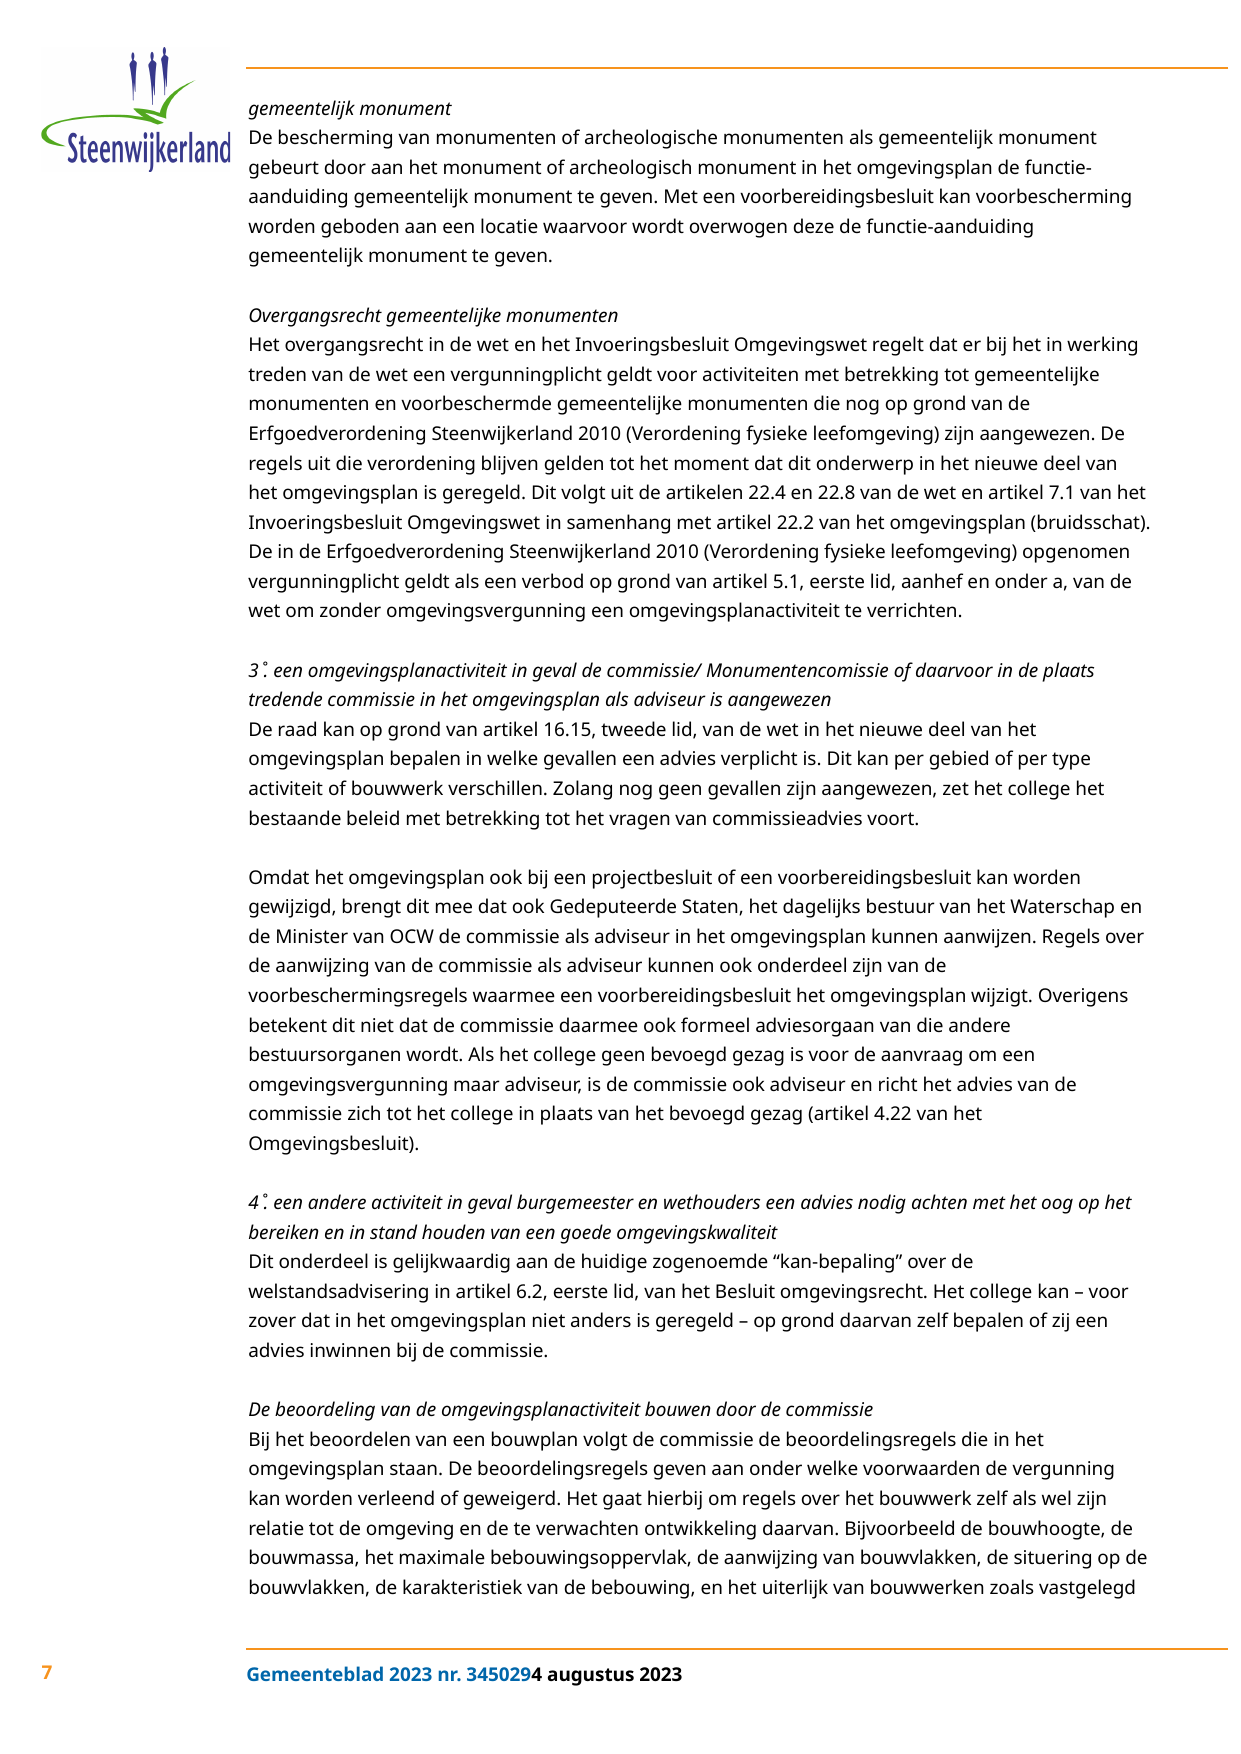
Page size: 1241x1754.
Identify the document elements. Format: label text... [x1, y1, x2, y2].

text Bij het beoordelen van een bouwplan volgt de commissie de beoordelingsregels die in het omgevingsplan staan. De beoordelingsregels geven aan onder welke voorwaarden de vergunning kan worden verleend of geweigerd. Het gaat hierbij om regels over het bouwwerk zelf als wel zijn relatie tot de omgeving en de te verwachten ontwikkeling daarvan. Bijvoorbeeld de bouwhoogte, de bouwmassa, het maximale bebouwingsoppervlak, de aanwijzing van bouwvlakken, de situering op de bouwvlakken, de karakteristiek van de bebouwing, en het uiterlijk van bouwwerken zoals vastgelegd [248, 1426, 1152, 1600]
text De beoordeling van de omgevingsplanactiviteit bouwen door de commissie [248, 1396, 1152, 1422]
text De raad kan op grond van artikel 16.15, tweede lid, van de wet in het nieuwe deel van het omgevingsplan bepalen in welke gevallen een advies verplicht is. Dit kan per gebied of per type activiteit of bouwwerk verschillen. Zolang nog geen gevallen zijn aangewezen, zet het college het bestaande beleid met betrekking tot het vragen van commissieadvies voort. [248, 716, 1152, 831]
text Omdat het omgevingsplan ook bij een projectbesluit of een voorbereidingsbesluit kan worden gewijzigd, brengt dit mee dat ook Gedeputeerde Staten, het dagelijks bestuur van het Waterschap en de Minister van OCW de commissie als adviseur in het omgevingsplan kunnen aanwijzen. Regels over de aanwijzing van de commissie als adviseur kunnen ook onderdeel zijn van de voorbeschermingsregels waarmee een voorbereidingsbesluit het omgevingsplan wijzigt. Overigens betekent dit niet dat de commissie daarmee ook formeel adviesorgaan van die andere bestuursorganen wordt. Als het college geen bevoegd gezag is voor de aanvraag om een omgevingsvergunning maar adviseur, is de commissie ook adviseur en richt het advies van de commissie zich tot het college in plaats van het bevoegd gezag (artikel 4.22 van het Omgevingsbesluit). [248, 864, 1152, 1156]
text De bescherming van monumenten of archeologische monumenten als gemeentelijk monument gebeurt door aan het monument of archeologisch monument in het omgevingsplan de functie-aanduiding gemeentelijk monument te geven. Met een voorbereidingsbesluit kan voorbescherming worden geboden aan een locatie waarvoor wordt overwogen deze de functie-aanduiding gemeentelijk monument te geven. [248, 124, 1152, 268]
text gemeentelijk monument [248, 95, 1152, 121]
text Het overgangsrecht in de wet en het Invoeringsbesluit Omgevingswet regelt dat er bij het in werking treden van de wet een vergunningplicht geldt voor activiteiten met betrekking tot gemeentelijke monumenten en voorbeschermde gemeentelijke monumenten die nog op grond van de Erfgoedverordening Steenwijkerland 2010 (Verordening fysieke leefomgeving) zijn aangewezen. De regels uit die verordening blijven gelden tot het moment dat dit onderwerp in het nieuwe deel van het omgevingsplan is geregeld. Dit volgt uit de artikelen 22.4 en 22.8 van de wet en artikel 7.1 van het Invoeringsbesluit Omgevingswet in samenhang met artikel 22.2 van het omgevingsplan (bruidsschat). De in de Erfgoedverordening Steenwijkerland 2010 (Verordening fysieke leefomgeving) opgenomen vergunningplicht geldt als een verbod op grond van artikel 5.1, eerste lid, aanhef en onder a, van de wet om zonder omgevingsvergunning een omgevingsplanactiviteit te verrichten. [248, 331, 1152, 623]
picture [41, 47, 231, 172]
text Dit onderdeel is gelijkwaardig aan de huidige zogenoemde “kan-bepaling” over de welstandsadvisering in artikel 6.2, eerste lid, van het Besluit omgevingsrecht. Het college kan – voor zover dat in het omgevingsplan niet anders is geregeld – op grond daarvan zelf bepalen of zij een advies inwinnen bij de commissie. [248, 1248, 1152, 1363]
text 4 ̊. een andere activiteit in geval burgemeester en wethouders een advies nodig achten met het oog op het bereiken en in stand houden van een goede omgevingskwaliteit [248, 1189, 1152, 1245]
text 3 ̊. een omgevingsplanactiviteit in geval de commissie/ Monumentencomissie of daarvoor in de plaats tredende commissie in het omgevingsplan als adviseur is aangewezen [248, 657, 1152, 712]
text Overgangsrecht gemeentelijke monumenten [248, 302, 1152, 328]
